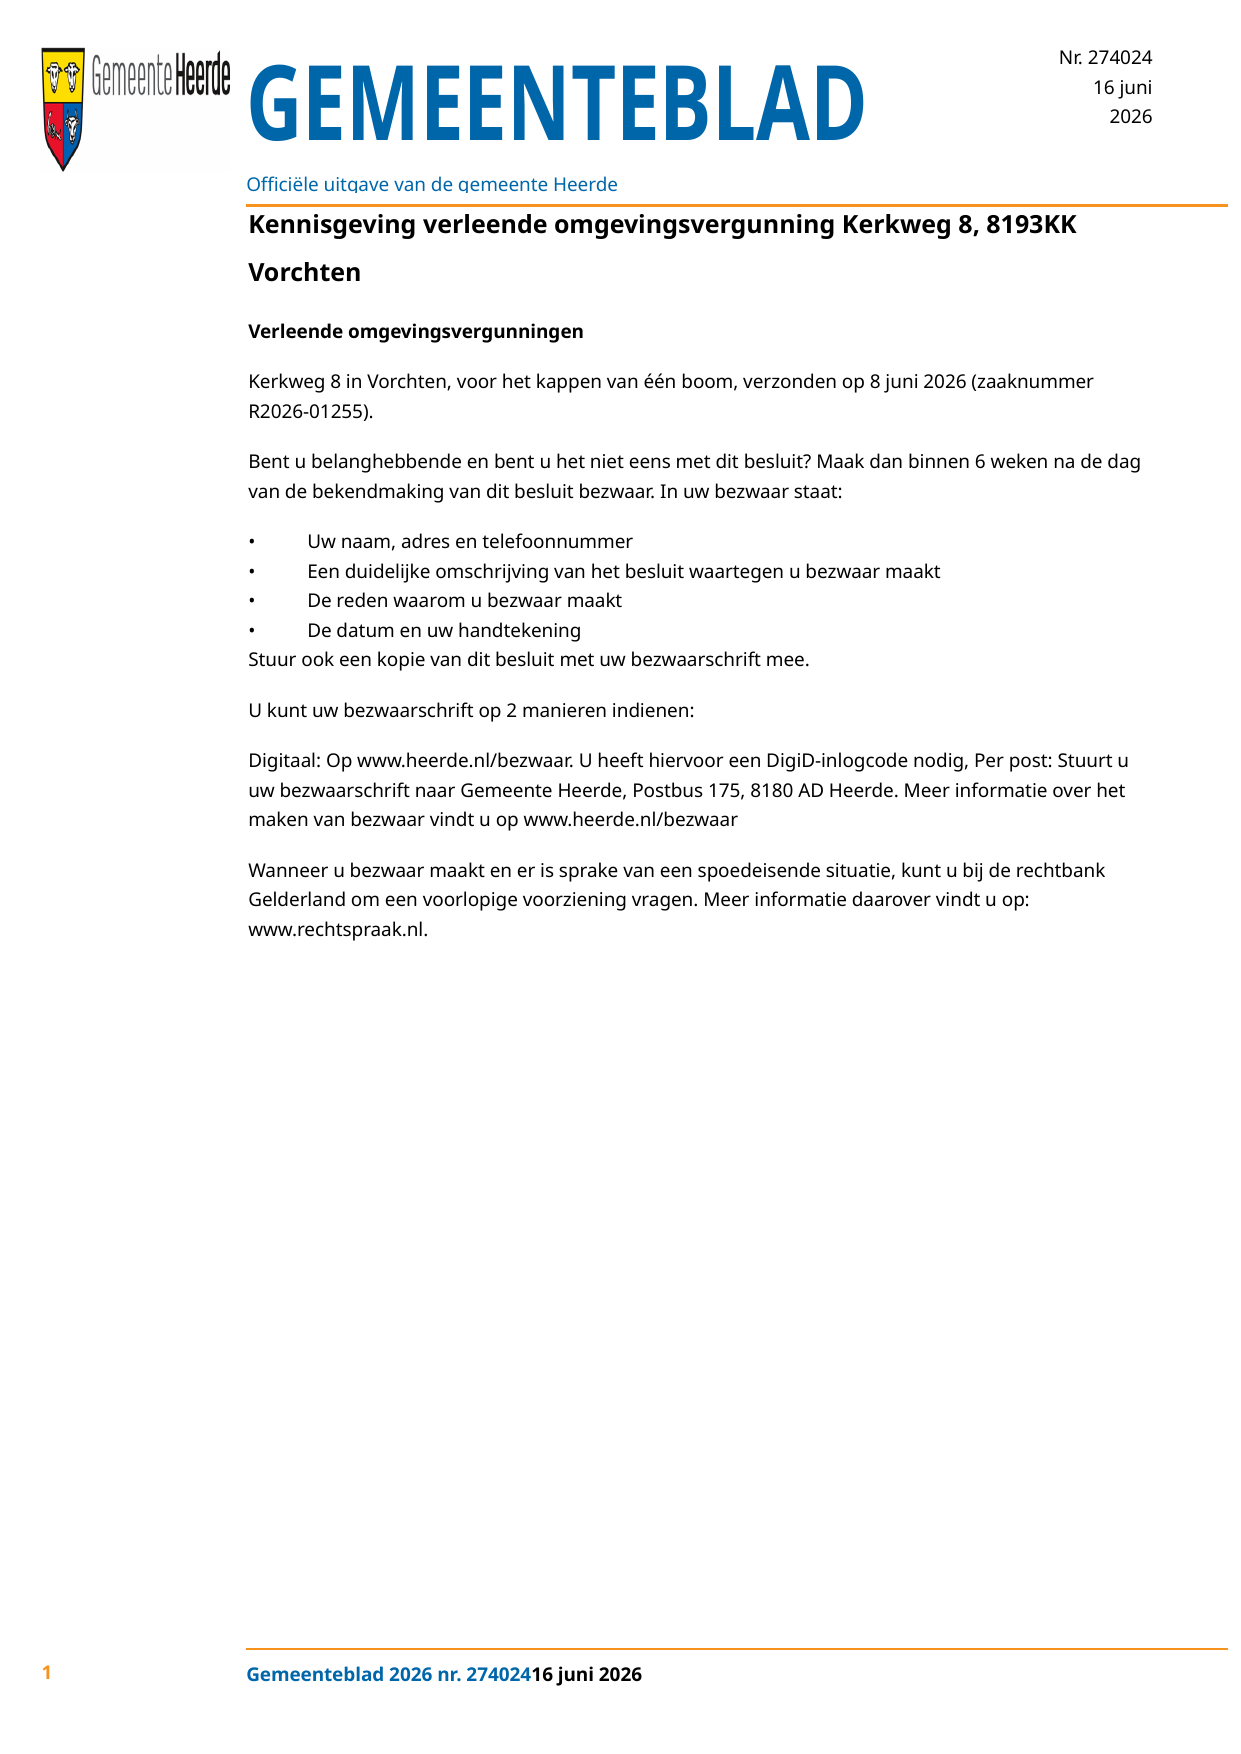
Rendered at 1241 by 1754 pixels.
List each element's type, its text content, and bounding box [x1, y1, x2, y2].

text Bent u belanghebbende en bent u het niet eens met dit besluit? Maak dan binnen 6 weken na de dag van de bekendmaking van dit besluit bezwaar. In uw bezwaar staat: [248, 448, 1152, 504]
list Uw naam, adres en telefoonnummer [248, 528, 1152, 554]
text Verleende omgevingsvergunningen [248, 318, 1152, 344]
list De reden waarom u bezwaar maakt [248, 587, 1152, 613]
list De datum en uw handtekening [248, 617, 1152, 643]
text Kennisgeving verleende omgevingsvergunning Kerkweg 8, 8193KK Vorchten [248, 207, 1152, 288]
list Een duidelijke omschrijving van het besluit waartegen u bezwaar maakt [248, 558, 1152, 584]
text Stuur ook een kopie van dit besluit met uw bezwaarschrift mee. [248, 647, 1152, 672]
text Digitaal: Op www.heerde.nl/bezwaar. U heeft hiervoor een DigiD-inlogcode nodig, Per post: Stuurt u uw bezwaarschrift naar Gemeente Heerde, Postbus 175, 8180 AD Heerde. Meer informatie over het maken van bezwaar vindt u op www.heerde.nl/bezwaar [248, 747, 1152, 832]
text U kunt uw bezwaarschrift op 2 manieren indienen: [248, 697, 1152, 723]
text Kerkweg 8 in Vorchten, voor het kappen van één boom, verzonden op 8 juni 2026 (zaaknummer R2026-01255). [248, 368, 1152, 424]
picture [41, 47, 231, 172]
text Wanneer u bezwaar maakt en er is sprake van een spoedeisende situatie, kunt u bij de rechtbank Gelderland om een voorlopige voorziening vragen. Meer informatie daarover vindt u op: www.rechtspraak.nl. [248, 857, 1152, 942]
